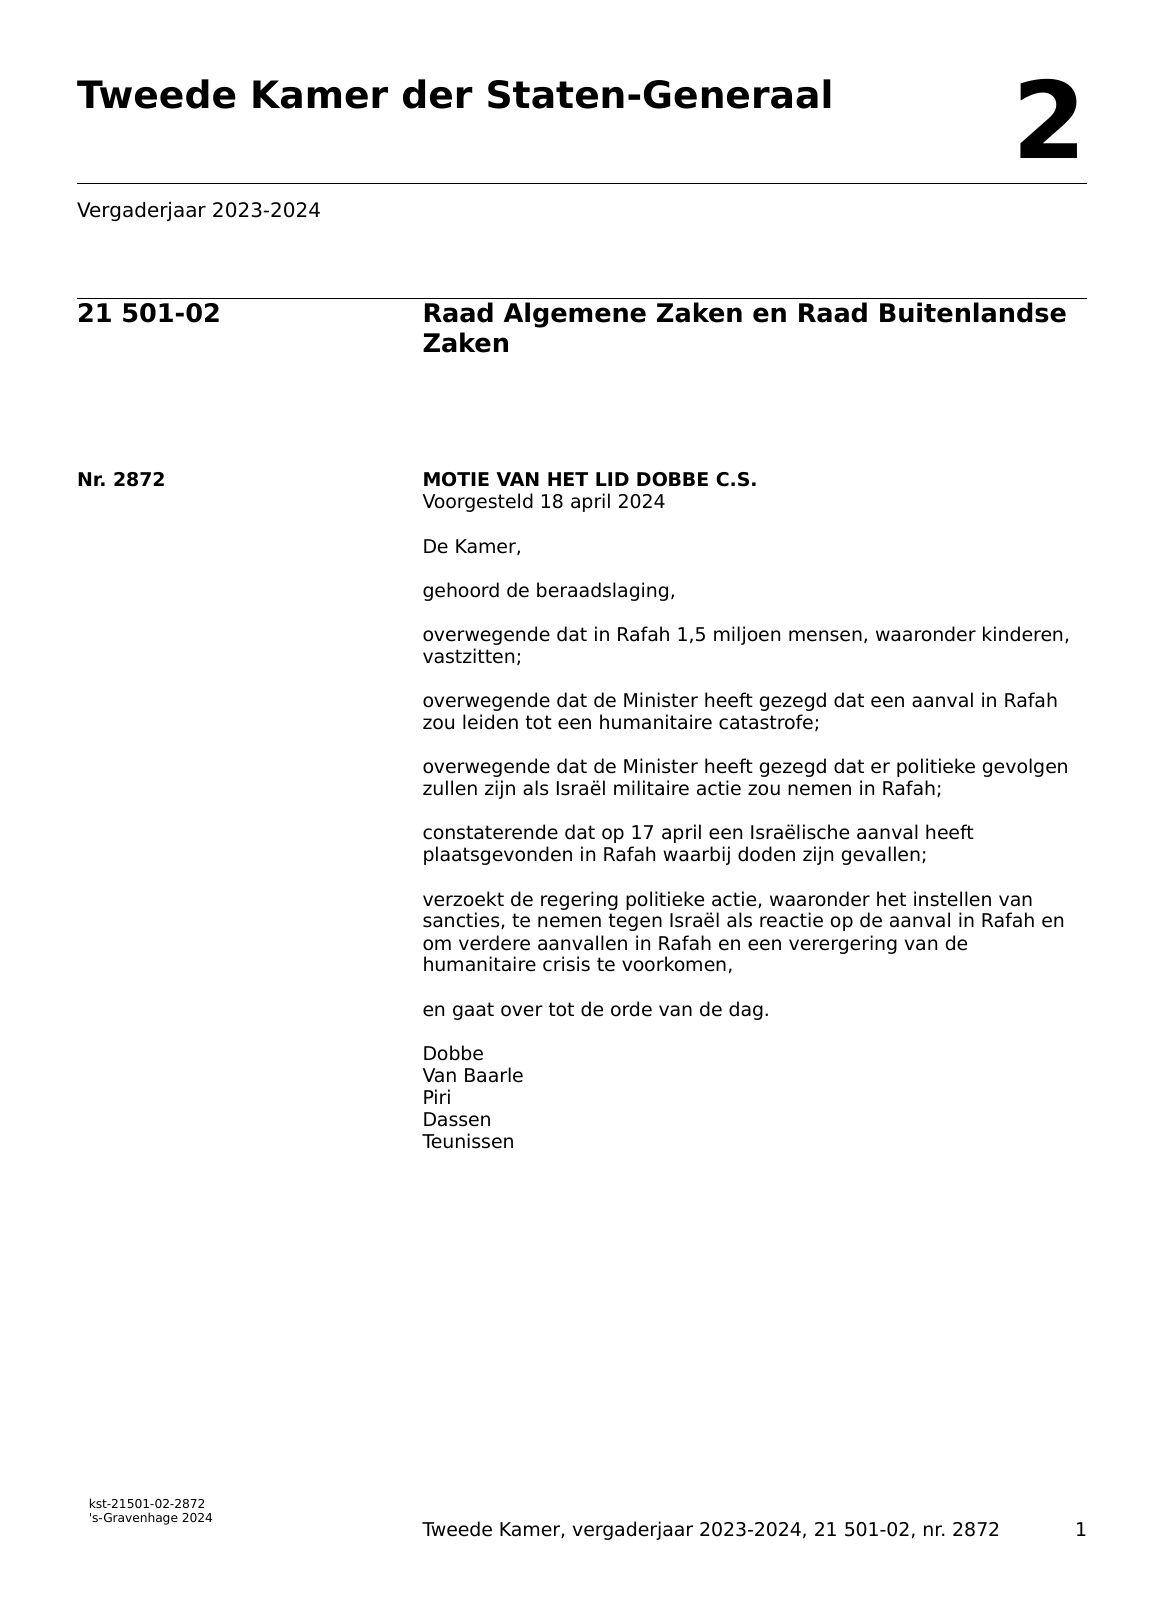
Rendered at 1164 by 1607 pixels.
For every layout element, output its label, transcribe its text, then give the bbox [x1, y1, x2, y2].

subtitle 21 501-02 Raad Algemene Zaken en Raad Buitenlandse Zaken [77, 299, 1087, 358]
text constaterende dat op 17 april een Israëlische aanval heeft plaatsgevonden in Rafah waarbij doden zijn gevallen; [422, 822, 1087, 866]
text 's-Gravenhage 2024 [88, 1511, 323, 1525]
text gehoord de beraadslaging, [422, 580, 1087, 602]
subtitle Nr. 2872 MOTIE VAN HET LID DOBBE C.S. [77, 469, 1087, 491]
table_header 2 [886, 59, 1087, 183]
text Teunissen [422, 1131, 1087, 1153]
text Voorgesteld 18 april 2024 [422, 491, 1087, 513]
text verzoekt de regering politieke actie, waaronder het instellen van sancties, te nemen tegen Israël als reactie op de aanval in Rafah en om verdere aanvallen in Rafah en een verergering van de humanitaire crisis te voorkomen, [422, 888, 1087, 976]
text overwegende dat de Minister heeft gezegd dat een aanval in Rafah zou leiden tot een humanitaire catastrofe; [422, 690, 1087, 734]
text overwegende dat de Minister heeft gezegd dat er politieke gevolgen zullen zijn als Israël militaire actie zou nemen in Rafah; [422, 756, 1087, 800]
text overwegende dat in Rafah 1,5 miljoen mensen, waaronder kinderen, vastzitten; [422, 624, 1087, 668]
table_header Tweede Kamer der Staten-Generaal [77, 59, 886, 183]
text Van Baarle [422, 1065, 1087, 1087]
text Dassen [422, 1109, 1087, 1131]
text kst-21501-02-2872 [88, 1497, 323, 1511]
text Piri [422, 1087, 1087, 1109]
text Dobbe [422, 1043, 1087, 1065]
text en gaat over tot de orde van de dag. [422, 998, 1087, 1021]
table_cell Vergaderjaar 2023-2024 [77, 184, 1087, 298]
text De Kamer, [422, 536, 1087, 557]
